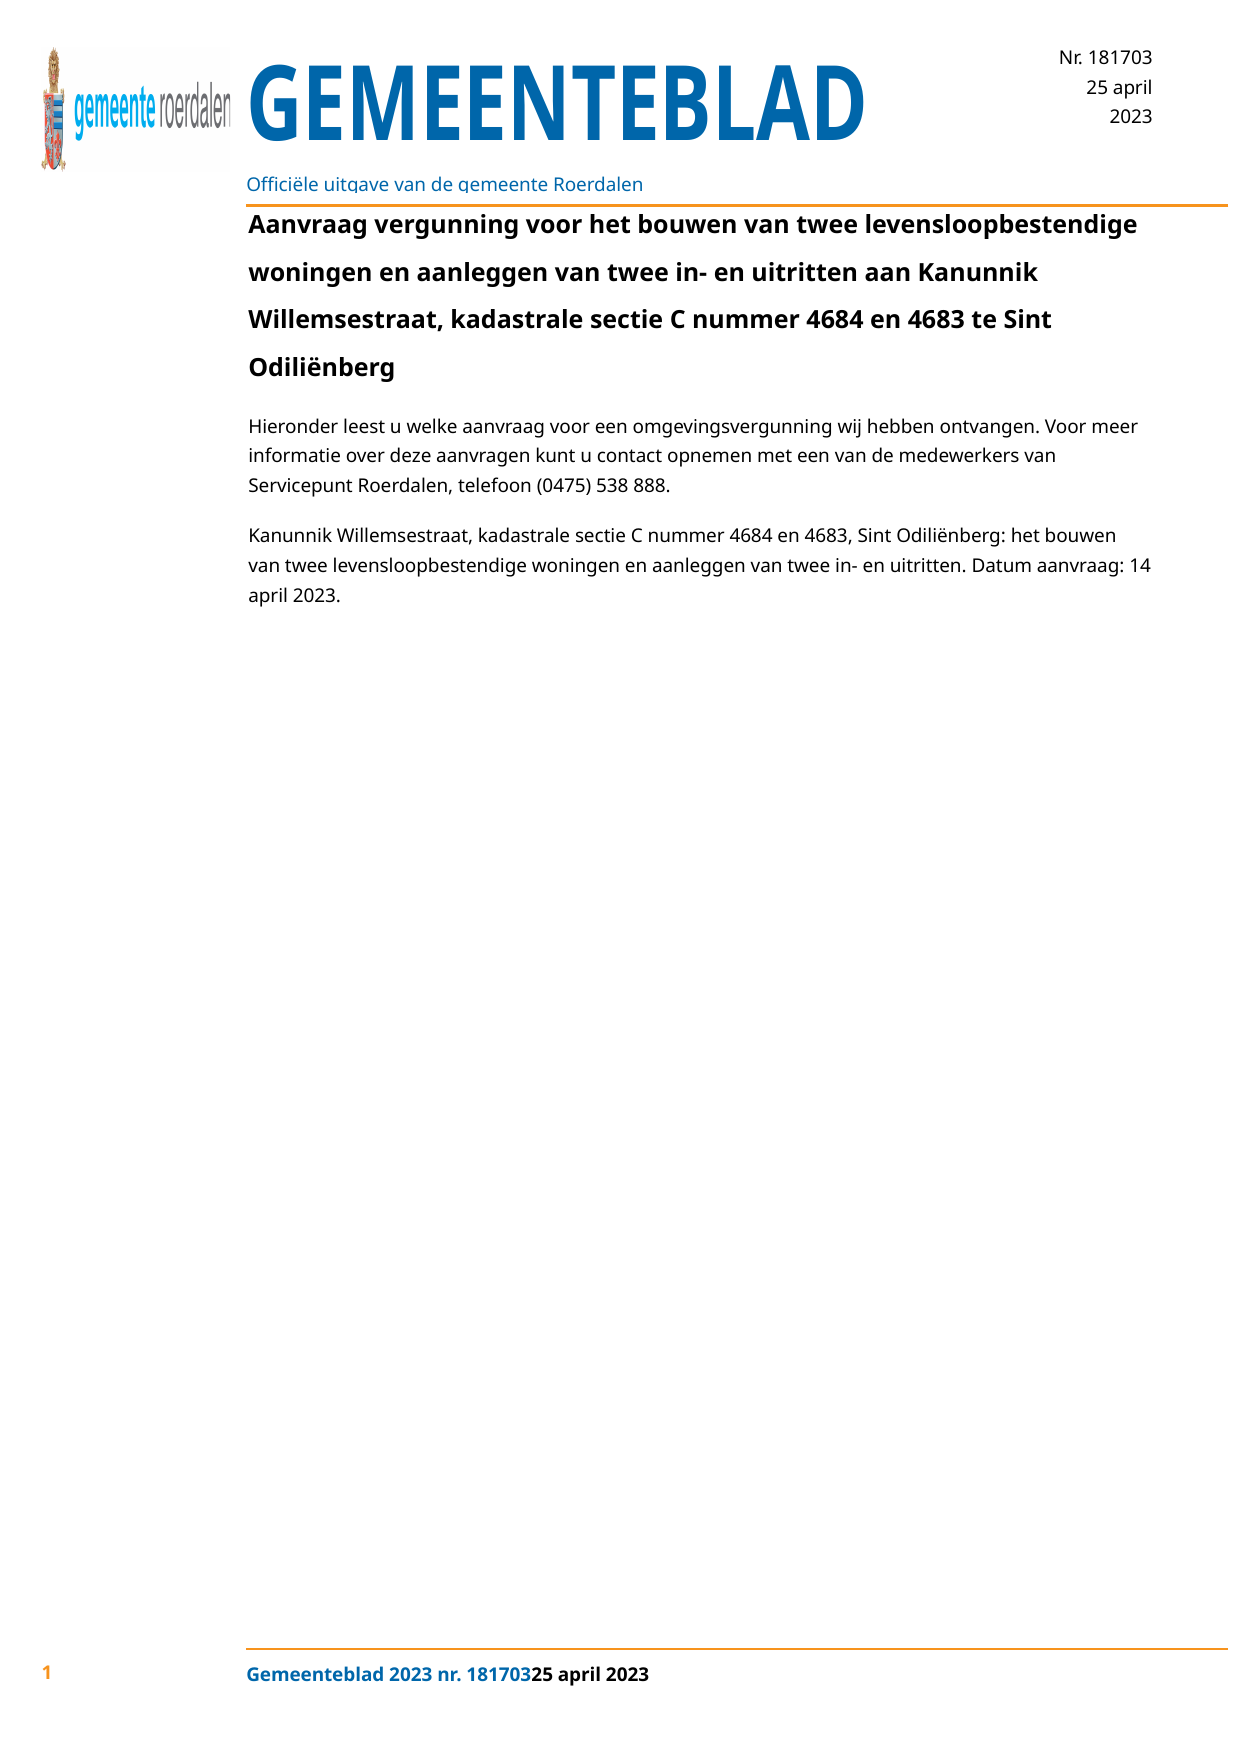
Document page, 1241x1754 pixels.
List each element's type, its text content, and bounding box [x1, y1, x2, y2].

text Kanunnik Willemsestraat, kadastrale sectie C nummer 4684 en 4683, Sint Odiliënberg: het bouwen van twee levensloopbestendige woningen en aanleggen van twee in- en uitritten. Datum aanvraag: 14 april 2023. [248, 523, 1152, 608]
text Hieronder leest u welke aanvraag voor een omgevingsvergunning wij hebben ontvangen. Voor meer informatie over deze aanvragen kunt u contact opnemen met een van de medewerkers van Servicepunt Roerdalen, telefoon (0475) 538 888. [248, 413, 1152, 498]
text Aanvraag vergunning voor het bouwen van twee levensloopbestendige woningen en aanleggen van twee in- en uitritten aan Kanunnik Willemsestraat, kadastrale sectie C nummer 4684 en 4683 te Sint Odiliënberg [248, 207, 1152, 384]
picture [41, 47, 231, 172]
